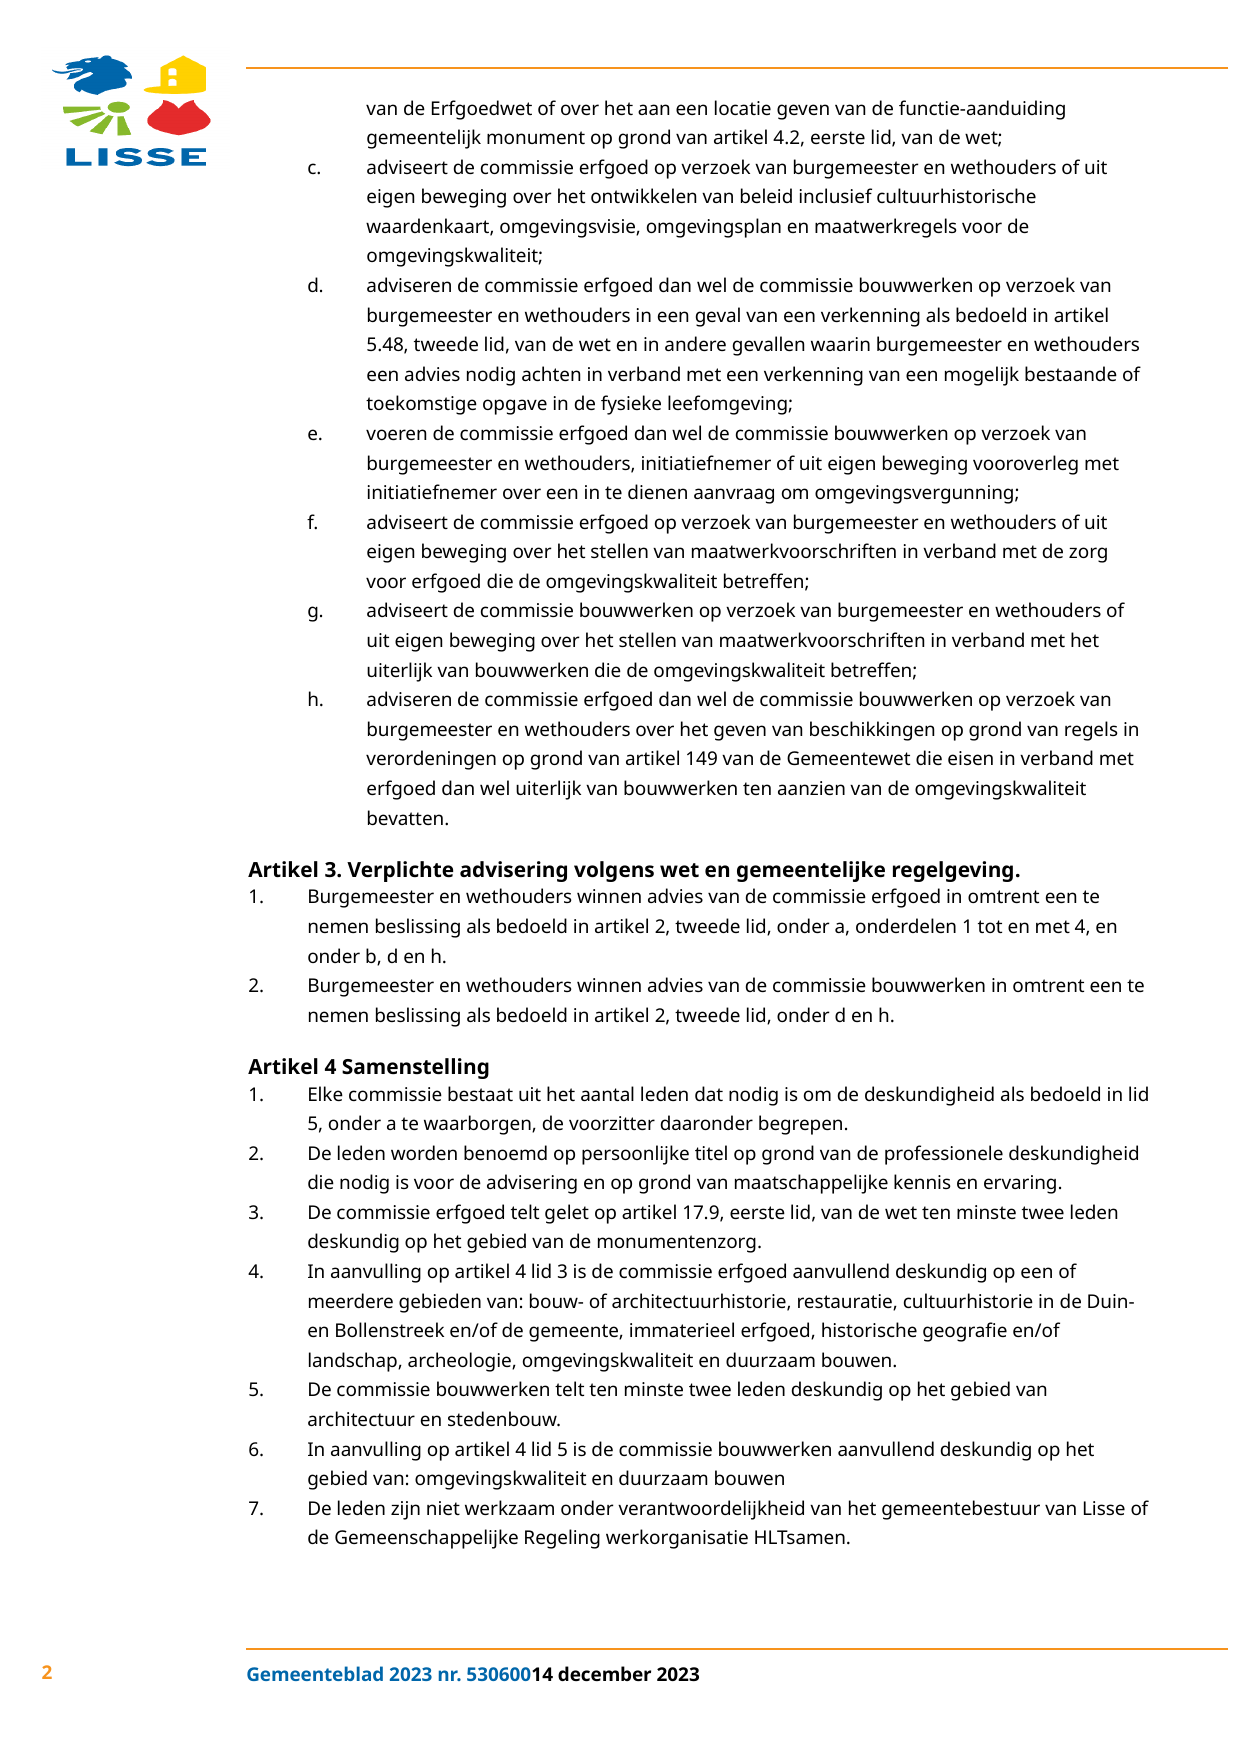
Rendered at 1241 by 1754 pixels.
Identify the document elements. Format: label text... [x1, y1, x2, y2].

list De leden worden benoemd op persoonlijke titel op grond van de professionele deskundigheid die nodig is voor de advisering en op grond van maatschappelijke kennis en ervaring. [248, 1140, 1152, 1195]
list De commissie bouwwerken telt ten minste twee leden deskundig op het gebied van architectuur en stedenbouw. [248, 1377, 1152, 1432]
list Burgemeester en wethouders winnen advies van de commissie bouwwerken in omtrent een te nemen beslissing als bedoeld in artikel 2, tweede lid, onder d en h. [248, 972, 1152, 1028]
text Artikel 4 Samenstelling [248, 1052, 1152, 1081]
list adviseert de commissie bouwwerken op verzoek van burgemeester en wethouders of uit eigen beweging over het stellen van maatwerkvoorschriften in verband met het uiterlijk van bouwwerken die de omgevingskwaliteit betreffen; [307, 598, 1152, 683]
text Artikel 3. Verplichte advisering volgens wet en gemeentelijke regelgeving. [248, 855, 1152, 884]
list In aanvulling op artikel 4 lid 3 is de commissie erfgoed aanvullend deskundig op een of meerdere gebieden van: bouw- of architectuurhistorie, restauratie, cultuurhistorie in de Duin- en Bollenstreek en/of de gemeente, immaterieel erfgoed, historische geografie en/of landschap, archeologie, omgevingskwaliteit en duurzaam bouwen. [248, 1258, 1152, 1373]
list Elke commissie bestaat uit het aantal leden dat nodig is om de deskundigheid als bedoeld in lid 5, onder a te waarborgen, de voorzitter daaronder begrepen. [248, 1081, 1152, 1136]
list De commissie erfgoed telt gelet op artikel 17.9, eerste lid, van de wet ten minste twee leden deskundig op het gebied van de monumentenzorg. [248, 1199, 1152, 1254]
list adviseert de commissie erfgoed op verzoek van burgemeester en wethouders of uit eigen beweging over het ontwikkelen van beleid inclusief cultuurhistorische waardenkaart, omgevingsvisie, omgevingsplan en maatwerkregels voor de omgevingskwaliteit; [307, 154, 1152, 268]
list Burgemeester en wethouders winnen advies van de commissie erfgoed in omtrent een te nemen beslissing als bedoeld in artikel 2, tweede lid, onder a, onderdelen 1 tot en met 4, en onder b, d en h. [248, 884, 1152, 968]
list In aanvulling op artikel 4 lid 5 is de commissie bouwwerken aanvullend deskundig op het gebied van: omgevingskwaliteit en duurzaam bouwen [248, 1436, 1152, 1491]
list adviseert de commissie erfgoed op verzoek van burgemeester en wethouders of uit eigen beweging over het stellen van maatwerkvoorschriften in verband met de zorg voor erfgoed die de omgevingskwaliteit betreffen; [307, 509, 1152, 594]
picture [41, 47, 231, 172]
list adviseren de commissie erfgoed dan wel de commissie bouwwerken op verzoek van burgemeester en wethouders over het geven van beschikkingen op grond van regels in verordeningen op grond van artikel 149 van de Gemeentewet die eisen in verband met erfgoed dan wel uiterlijk van bouwwerken ten aanzien van de omgevingskwaliteit bevatten. [307, 686, 1152, 831]
list De leden zijn niet werkzaam onder verantwoordelijkheid van het gemeentebestuur van Lisse of de Gemeenschappelijke Regeling werkorganisatie HLTsamen. [248, 1495, 1152, 1550]
list voeren de commissie erfgoed dan wel de commissie bouwwerken op verzoek van burgemeester en wethouders, initiatiefnemer of uit eigen beweging vooroverleg met initiatiefnemer over een in te dienen aanvraag om omgevingsvergunning; [307, 420, 1152, 505]
list adviseren de commissie erfgoed dan wel de commissie bouwwerken op verzoek van burgemeester en wethouders in een geval van een verkenning als bedoeld in artikel 5.48, tweede lid, van de wet en in andere gevallen waarin burgemeester en wethouders een advies nodig achten in verband met een verkenning van een mogelijk bestaande of toekomstige opgave in de fysieke leefomgeving; [307, 272, 1152, 416]
list van de Erfgoedwet of over het aan een locatie geven van de functie-aanduiding gemeentelijk monument op grond van artikel 4.2, eerste lid, van de wet; [307, 95, 1152, 150]
